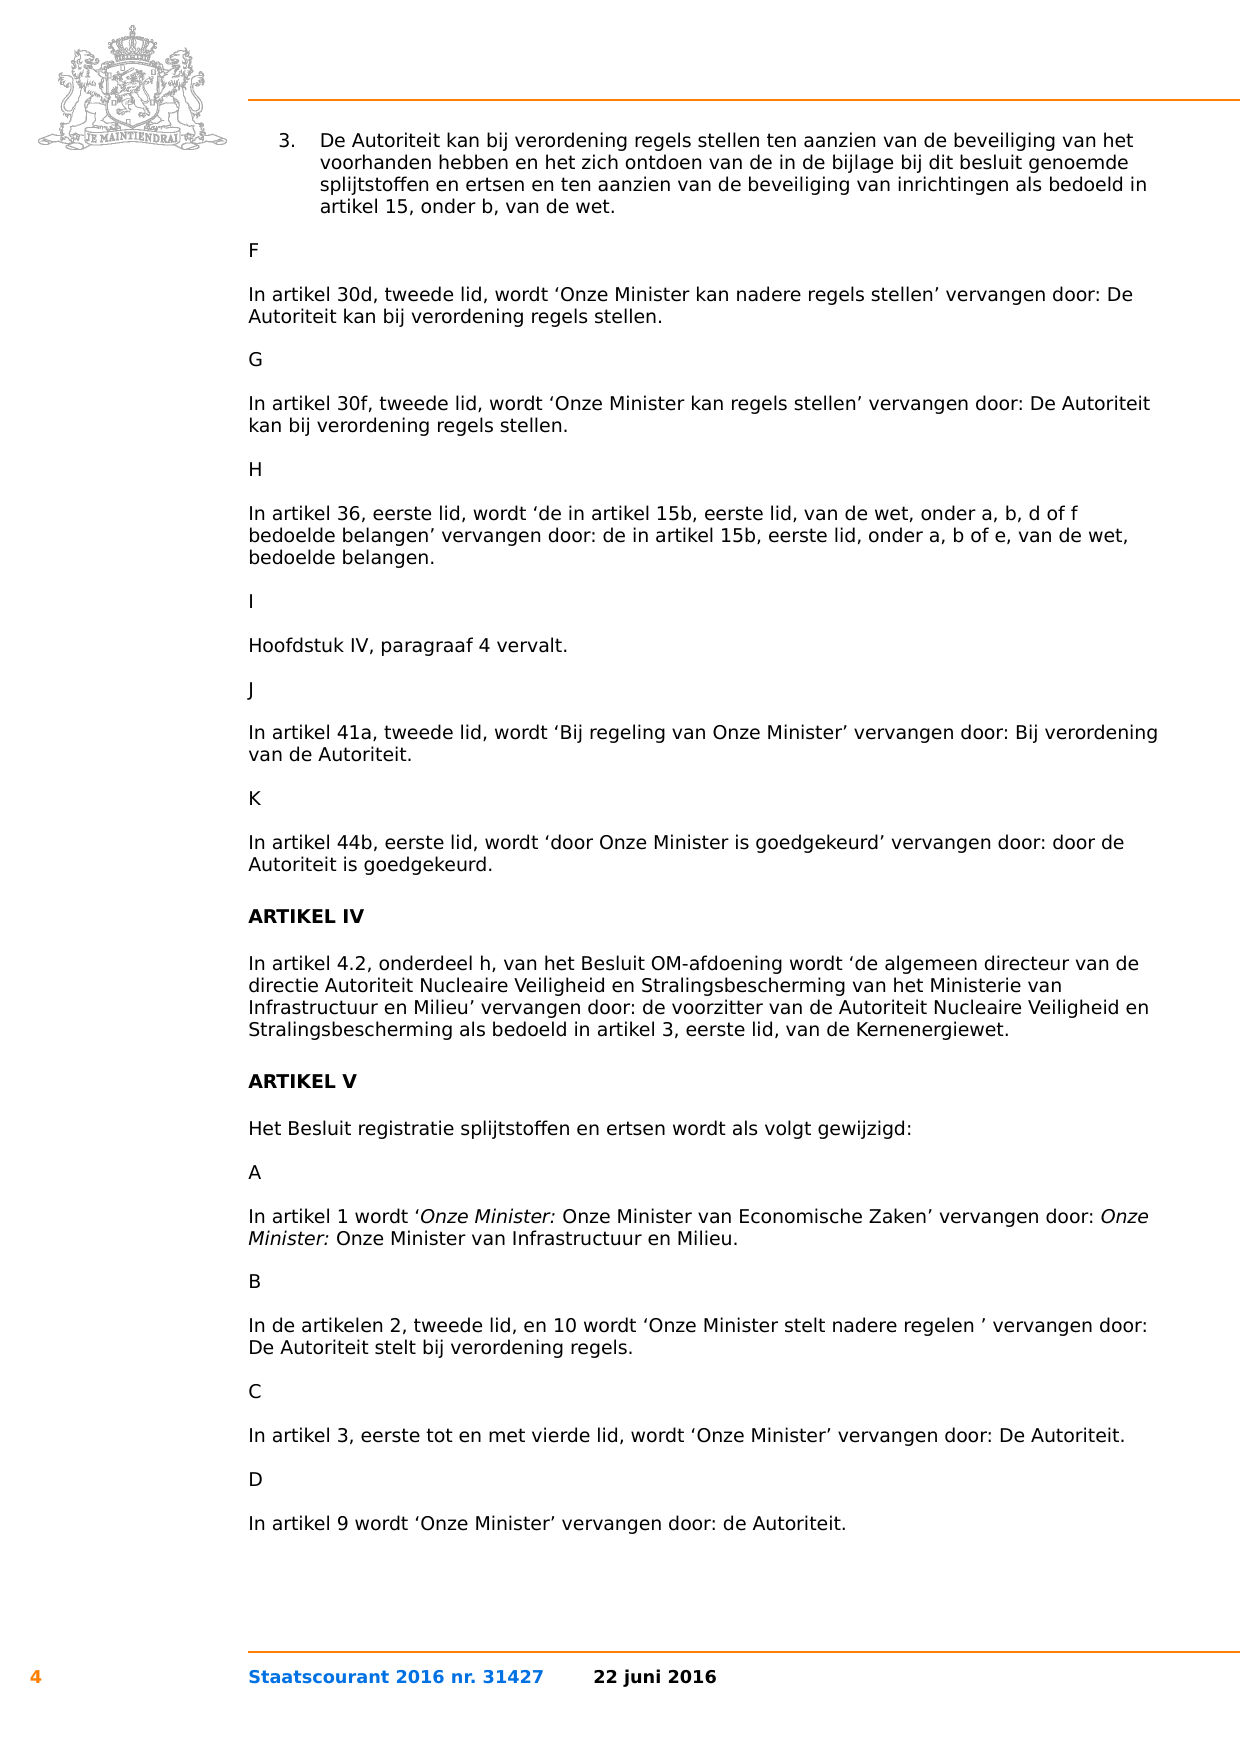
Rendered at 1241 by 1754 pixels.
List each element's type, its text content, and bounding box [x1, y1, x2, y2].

text In artikel 4.2, onderdeel h, van het Besluit OM-afdoening wordt ‘de algemeen directeur van de directie Autoriteit Nucleaire Veiligheid en Stralingsbescherming van het Ministerie van Infrastructuur en Milieu’ vervangen door: de voorzitter van de Autoriteit Nucleaire Veiligheid en Stralingsbescherming als bedoeld in artikel 3, eerste lid, van de Kernenergiewet. [248, 953, 1163, 1041]
text G [248, 349, 1163, 371]
text K [248, 788, 1163, 810]
text In artikel 44b, eerste lid, wordt ‘door Onze Minister is goedgekeurd’ vervangen door: door de Autoriteit is goedgekeurd. [248, 832, 1163, 876]
text B [248, 1271, 1163, 1293]
text F [248, 240, 1163, 262]
text J [248, 678, 1163, 700]
subtitle ARTIKEL V [248, 1071, 1163, 1093]
text D [248, 1469, 1163, 1491]
subtitle ARTIKEL IV [248, 906, 1163, 928]
text I [248, 591, 1163, 613]
text Hoofdstuk IV, paragraaf 4 vervalt. [248, 634, 1163, 657]
text H [248, 459, 1163, 481]
picture [38, 25, 227, 150]
text 3. De Autoriteit kan bij verordening regels stellen ten aanzien van de beveiliging van het voorhanden hebben en het zich ontdoen van de in de bijlage bij dit besluit genoemde splijtstoffen en ertsen en ten aanzien van de beveiliging van inrichtingen als bedoeld in artikel 15, onder b, van de wet. [278, 130, 1163, 218]
text In artikel 9 wordt ‘Onze Minister’ vervangen door: de Autoriteit. [248, 1513, 1163, 1534]
text In artikel 30d, tweede lid, wordt ‘Onze Minister kan nadere regels stellen’ vervangen door: De Autoriteit kan bij verordening regels stellen. [248, 283, 1163, 327]
text Het Besluit registratie splijtstoffen en ertsen wordt als volgt gewijzigd: [248, 1118, 1163, 1140]
text C [248, 1381, 1163, 1403]
text In artikel 1 wordt ‘Onze Minister: Onze Minister van Economische Zaken’ vervangen door: Onze Minister: Onze Minister van Infrastructuur en Milieu. [248, 1206, 1163, 1249]
text In artikel 3, eerste tot en met vierde lid, wordt ‘Onze Minister’ vervangen door: De Autoriteit. [248, 1425, 1163, 1447]
text In artikel 30f, tweede lid, wordt ‘Onze Minister kan regels stellen’ vervangen door: De Autoriteit kan bij verordening regels stellen. [248, 393, 1163, 437]
text In artikel 36, eerste lid, wordt ‘de in artikel 15b, eerste lid, van de wet, onder a, b, d of f bedoelde belangen’ vervangen door: de in artikel 15b, eerste lid, onder a, b of e, van de wet, bedoelde belangen. [248, 503, 1163, 569]
text A [248, 1162, 1163, 1184]
text In artikel 41a, tweede lid, wordt ‘Bij regeling van Onze Minister’ vervangen door: Bij verordening van de Autoriteit. [248, 722, 1163, 766]
text In de artikelen 2, tweede lid, en 10 wordt ‘Onze Minister stelt nadere regelen ’ vervangen door: De Autoriteit stelt bij verordening regels. [248, 1315, 1163, 1359]
